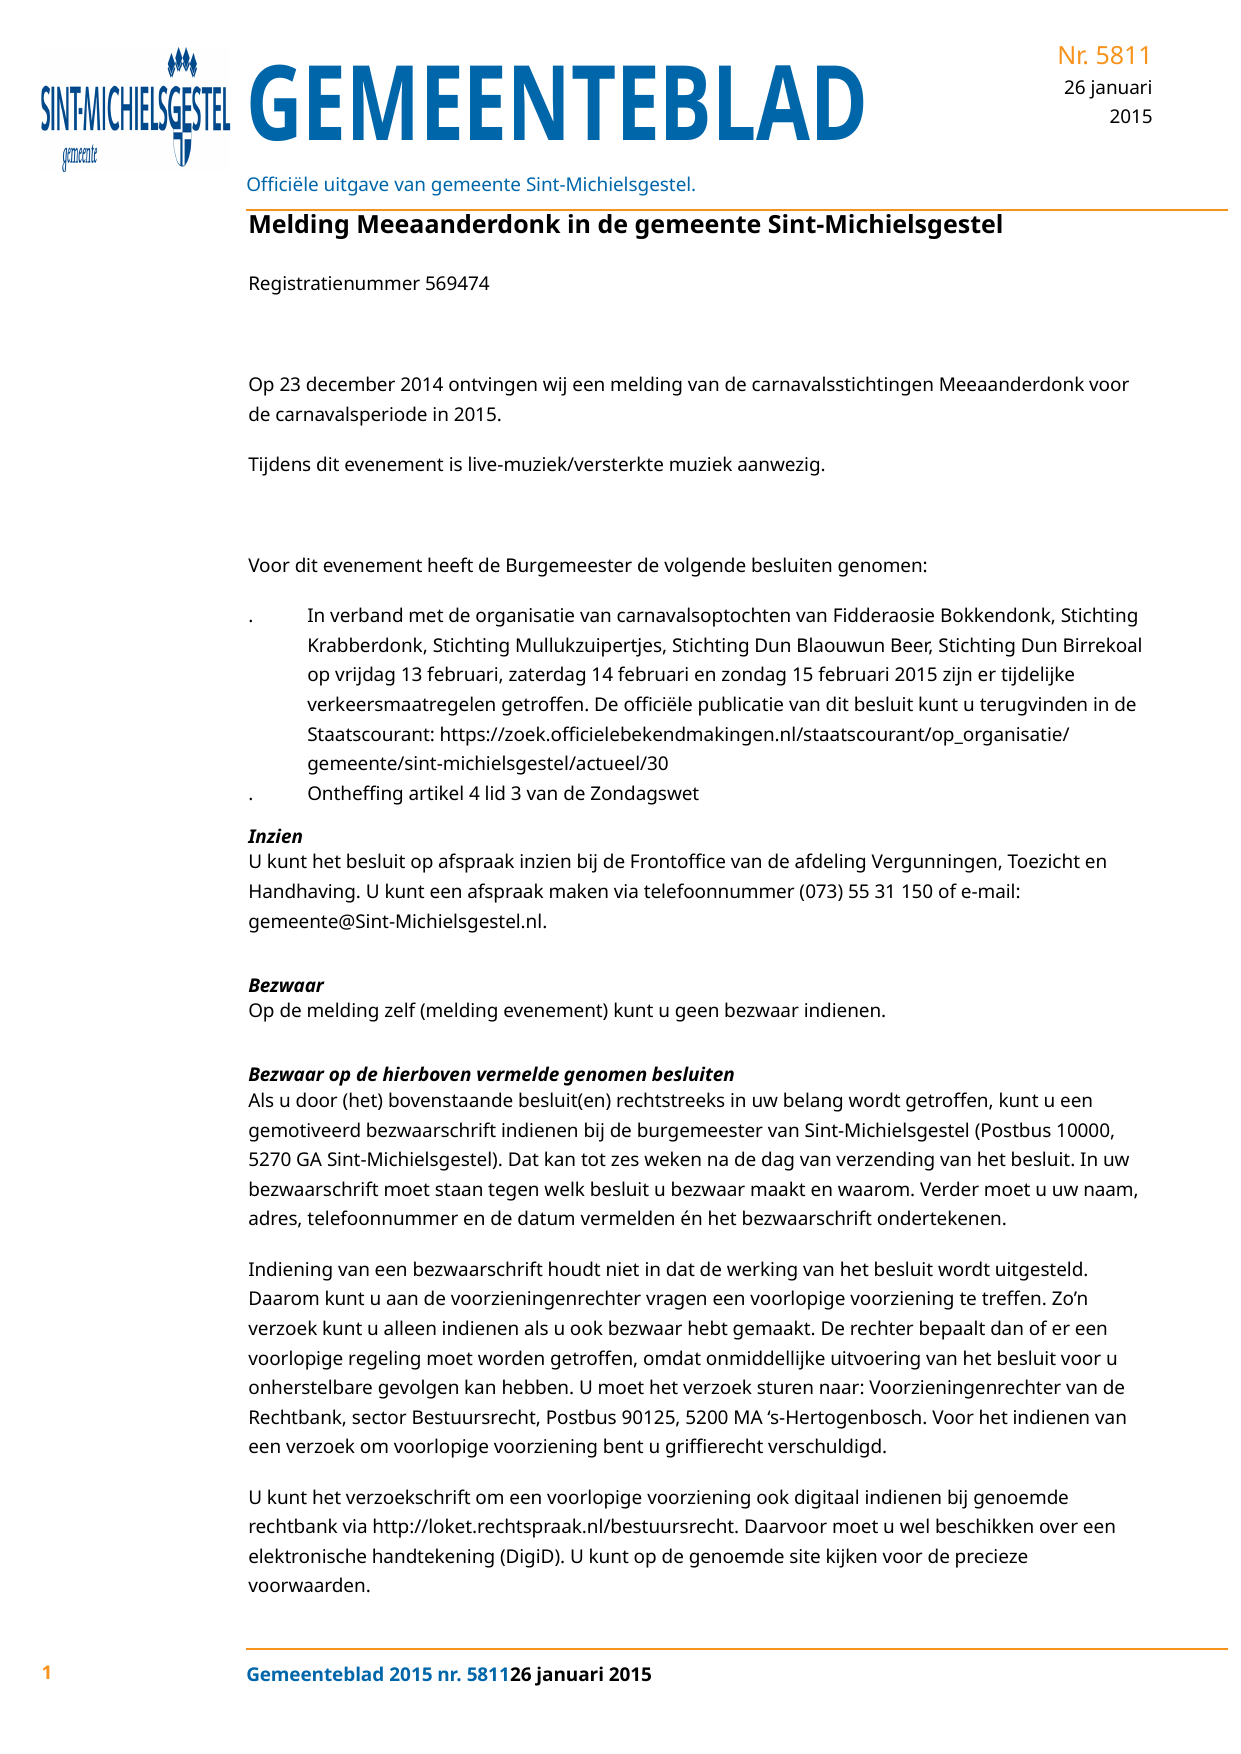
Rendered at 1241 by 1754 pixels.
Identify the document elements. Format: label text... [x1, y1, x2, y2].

text Op de melding zelf (melding evenement) kunt u geen bezwaar indienen. [248, 998, 1152, 1023]
text Op 23 december 2014 ontvingen wij een melding van de carnavalsstichtingen Meeaanderdonk voor de carnavalsperiode in 2015. [248, 371, 1152, 426]
text Voor dit evenement heeft de Burgemeester de volgende besluiten genomen: [248, 552, 1152, 578]
text Indiening van een bezwaarschrift houdt niet in dat de werking van het besluit wordt uitgesteld. Daarom kunt u aan de voorzieningenrechter vragen een voorlopige voorziening te treffen. Zo’n verzoek kunt u alleen indienen als u ook bezwaar hebt gemaakt. De rechter bepaalt dan of er een voorlopige regeling moet worden getroffen, omdat onmiddellijke uitvoering van het besluit voor u onherstelbare gevolgen kan hebben. U moet het verzoek sturen naar: Voorzieningenrechter van de Rechtbank, sector Bestuursrecht, Postbus 90125, 5200 MA ‘s-Hertogenbosch. Voor het indienen van een verzoek om voorlopige voorziening bent u griffierecht verschuldigd. [248, 1256, 1152, 1459]
picture [41, 47, 231, 172]
text Als u door (het) bovenstaande besluit(en) rechtstreeks in uw belang wordt getroffen, kunt u een gemotiveerd bezwaarschrift indienen bij de burgemeester van Sint-Michielsgestel (Postbus 10000, 5270 GA Sint-Michielsgestel). Dat kan tot zes weken na de dag van verzending van het besluit. In uw bezwaarschrift moet staan tegen welk besluit u bezwaar maakt en waarom. Verder moet u uw naam, adres, telefoonnummer en de datum vermelden én het bezwaarschrift ondertekenen. [248, 1087, 1152, 1231]
list Ontheffing artikel 4 lid 3 van de Zondagswet [248, 780, 1152, 806]
text U kunt het besluit op afspraak inzien bij de Frontoffice van de afdeling Vergunningen, Toezicht en Handhaving. U kunt een afspraak maken via telefoonnummer (073) 55 31 150 of e-mail: gemeente@Sint-Michielsgestel.nl. [248, 849, 1152, 934]
text Registratienummer 569474 [248, 270, 1152, 296]
list In verband met de organisatie van carnavalsoptochten van Fidderaosie Bokkendonk, Stichting Krabberdonk, Stichting Mullukzuipertjes, Stichting Dun Blaouwun Beer, Stichting Dun Birrekoal op vrijdag 13 februari, zaterdag 14 februari en zondag 15 februari 2015 zijn er tijdelijke verkeersmaatregelen getroffen. De officiële publicatie van dit besluit kunt u terugvinden in de Staatscourant: https://zoek.officielebekendmakingen.nl/staatscourant/op_organisatie/gemeente/sint-michielsgestel/actueel/30 [248, 602, 1152, 776]
text U kunt het verzoekschrift om een voorlopige voorziening ook digitaal indienen bij genoemde rechtbank via http://loket.rechtspraak.nl/bestuursrecht. Daarvoor moet u wel beschikken over een elektronische handtekening (DigiD). U kunt op de genoemde site kijken voor de precieze voorwaarden. [248, 1484, 1152, 1598]
text Tijdens dit evenement is live-muziek/versterkte muziek aanwezig. [248, 451, 1152, 477]
text Inzien [248, 823, 1152, 849]
text Bezwaar op de hierboven vermelde genomen besluiten [248, 1062, 1152, 1087]
text Melding Meeaanderdonk in de gemeente Sint-Michielsgestel [248, 211, 1152, 241]
text Bezwaar [248, 972, 1152, 998]
